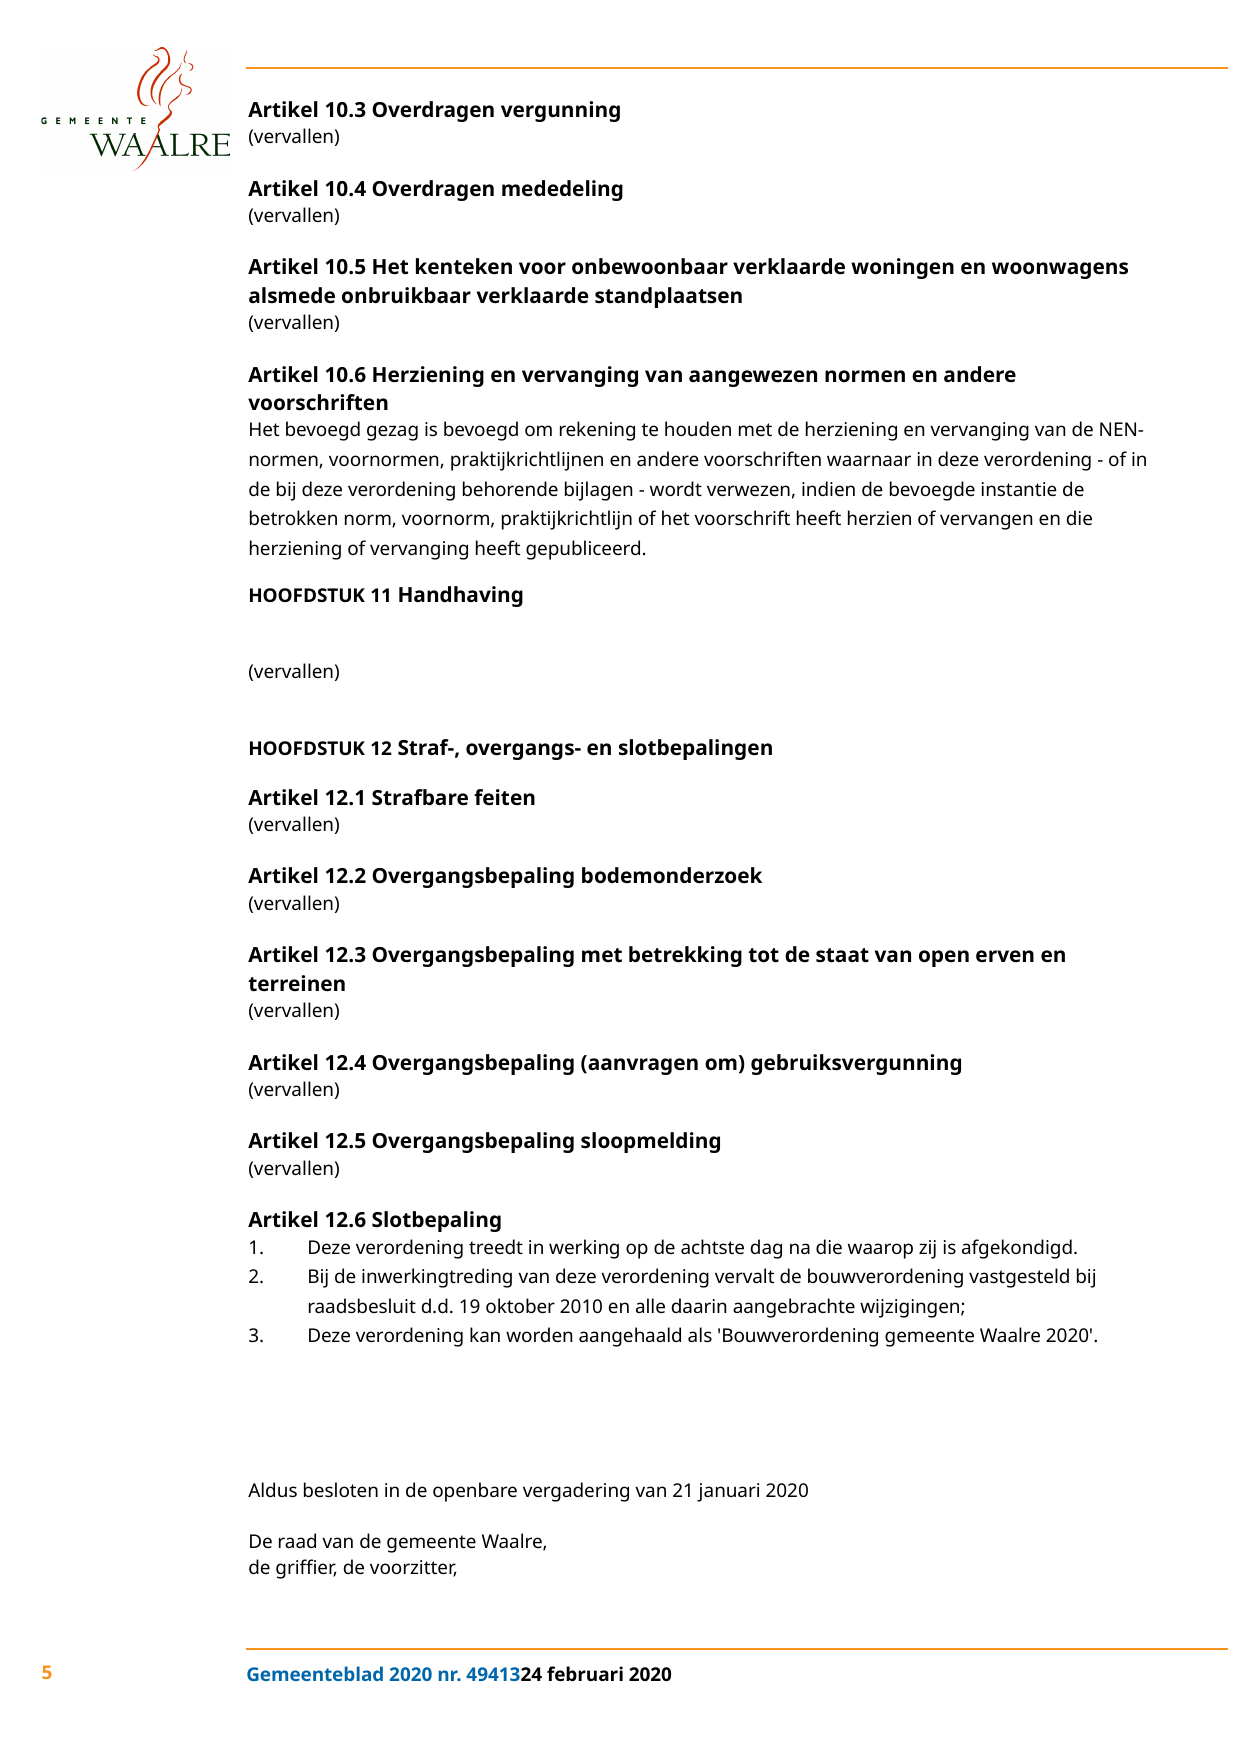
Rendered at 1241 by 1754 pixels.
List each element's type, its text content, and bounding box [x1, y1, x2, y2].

text (vervallen) [248, 309, 1152, 335]
text (vervallen) [248, 1076, 1152, 1102]
text Artikel 10.5 Het kenteken voor onbewoonbaar verklaarde woningen en woonwagens alsmede onbruikbaar verklaarde standplaatsen [248, 252, 1152, 309]
text HOOFDSTUK 11 Handhaving [248, 581, 1152, 609]
text Het bevoegd gezag is bevoegd om rekening te houden met de herziening en vervanging van de NEN-normen, voornormen, praktijkrichtlijnen en andere voorschriften waarnaar in deze verordening - of in de bij deze verordening behorende bijlagen - wordt verwezen, indien de bevoegde instantie de betrokken norm, voornorm, praktijkrichtlijn of het voorschrift heeft herzien of vervangen en die herziening of vervanging heeft gepubliceerd. [248, 417, 1152, 561]
text Aldus besloten in de openbare vergadering van 21 januari 2020 [248, 1477, 1152, 1502]
list Bij de inwerkingtreding van deze verordening vervalt de bouwverordening vastgesteld bij raadsbesluit d.d. 19 oktober 2010 en alle daarin aangebrachte wijzigingen; [248, 1263, 1152, 1319]
text Artikel 12.1 Strafbare feiten [248, 783, 1152, 811]
text Artikel 10.4 Overdragen mededeling [248, 174, 1152, 202]
text (vervallen) [248, 1155, 1152, 1181]
text (vervallen) [248, 123, 1152, 149]
picture [41, 47, 231, 172]
text Artikel 10.3 Overdragen vergunning [248, 95, 1152, 123]
text (vervallen) [248, 202, 1152, 228]
text de griffier, de voorzitter, [248, 1554, 1152, 1580]
text Artikel 10.6 Herziening en vervanging van aangewezen normen en andere voorschriften [248, 360, 1152, 417]
text De raad van de gemeente Waalre, [248, 1528, 1152, 1554]
text Artikel 12.5 Overgangsbepaling sloopmelding [248, 1127, 1152, 1155]
text (vervallen) [248, 890, 1152, 916]
text (vervallen) [248, 811, 1152, 837]
text Artikel 12.6 Slotbepaling [248, 1206, 1152, 1234]
text Artikel 12.4 Overgangsbepaling (aanvragen om) gebruiksvergunning [248, 1048, 1152, 1076]
text (vervallen) [248, 658, 1152, 684]
text Artikel 12.3 Overgangsbepaling met betrekking tot de staat van open erven en terreinen [248, 941, 1152, 997]
text (vervallen) [248, 997, 1152, 1023]
list Deze verordening kan worden aangehaald als 'Bouwverordening gemeente Waalre 2020'. [248, 1323, 1152, 1348]
text Artikel 12.2 Overgangsbepaling bodemonderzoek [248, 862, 1152, 890]
text HOOFDSTUK 12 Straf-, overgangs- en slotbepalingen [248, 733, 1152, 762]
list Deze verordening treedt in werking op de achtste dag na die waarop zij is afgekondigd. [248, 1234, 1152, 1260]
